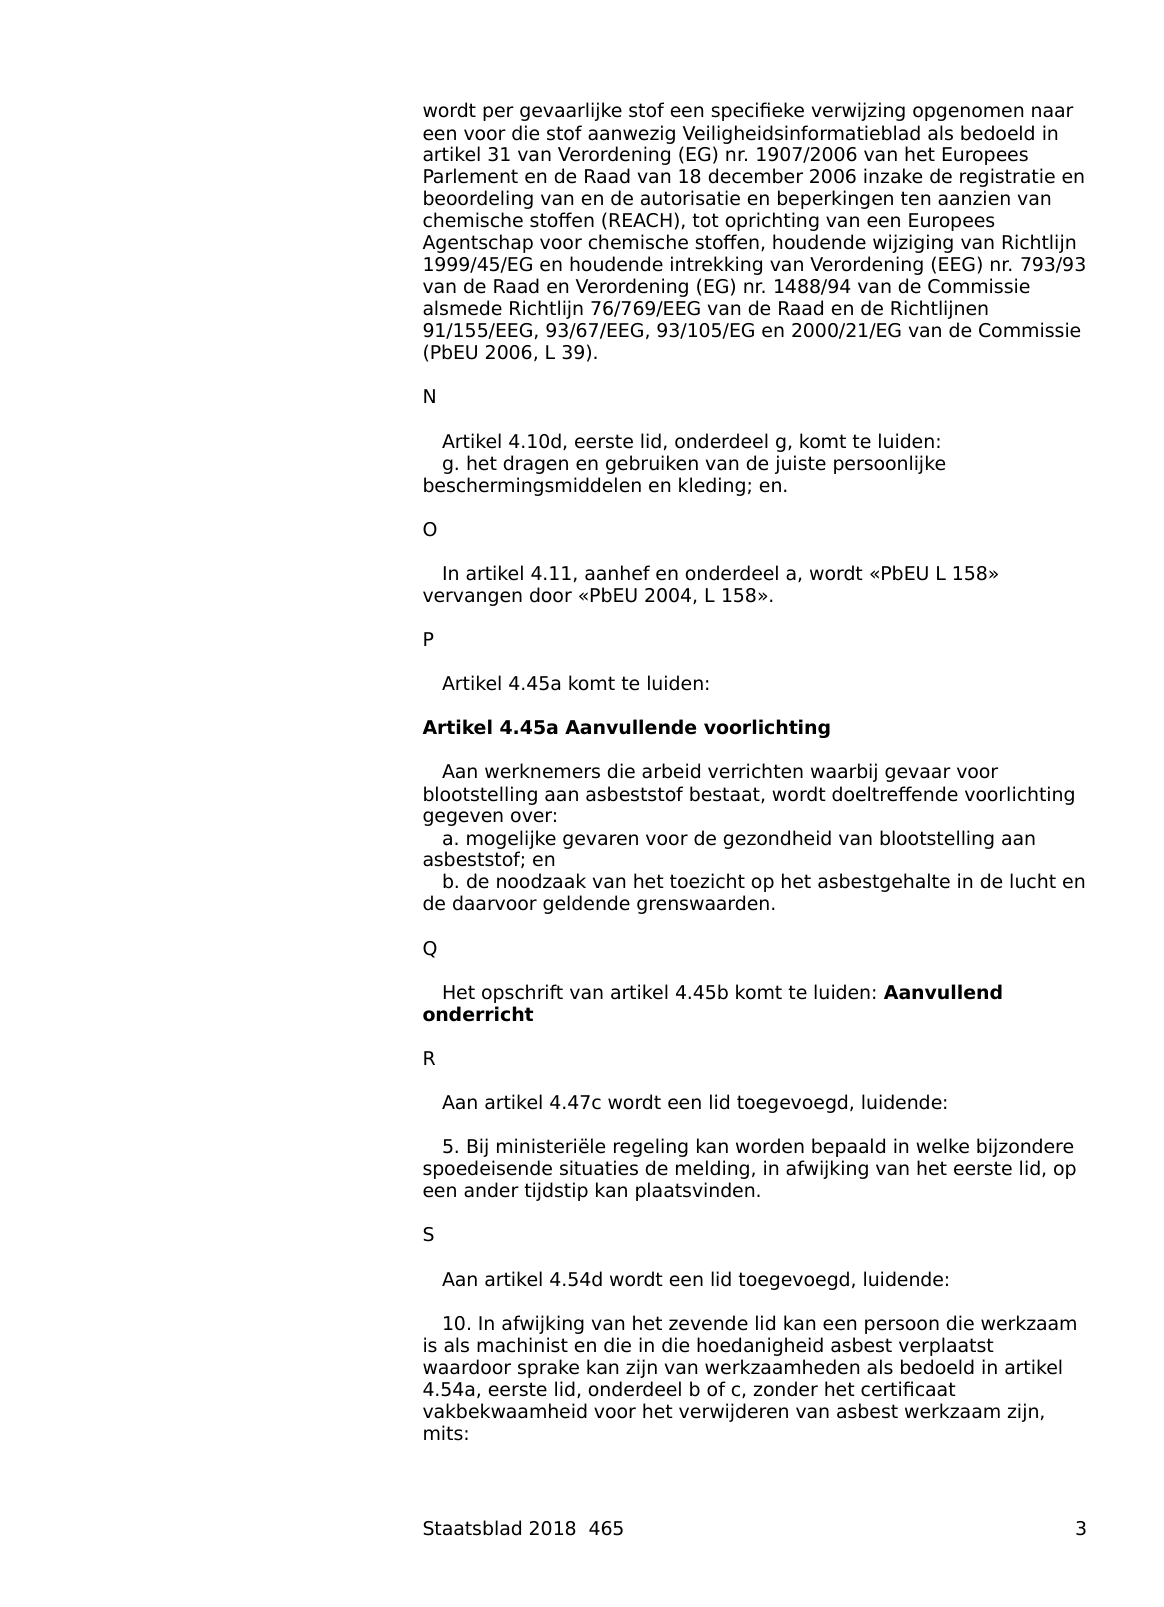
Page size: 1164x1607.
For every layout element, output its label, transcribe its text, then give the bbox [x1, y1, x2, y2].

text Artikel 4.45a komt te luiden: [422, 673, 1087, 695]
text g. het dragen en gebruiken van de juiste persoonlijke beschermingsmiddelen en kleding; en. [422, 452, 1087, 496]
text 5. Bij ministeriële regeling kan worden bepaald in welke bijzondere spoedeisende situaties de melding, in afwijking van het eerste lid, op een ander tijdstip kan plaatsvinden. [422, 1136, 1087, 1202]
text Aan werknemers die arbeid verrichten waarbij gevaar voor blootstelling aan asbeststof bestaat, wordt doeltreffende voorlichting gegeven over: [422, 761, 1087, 827]
text N [422, 386, 1087, 408]
text In artikel 4.11, aanhef en onderdeel a, wordt «PbEU L 158» vervangen door «PbEU 2004, L 158». [422, 563, 1087, 607]
text Aan artikel 4.47c wordt een lid toegevoegd, luidende: [422, 1092, 1087, 1114]
text S [422, 1224, 1087, 1246]
text Aan artikel 4.54d wordt een lid toegevoegd, luidende: [422, 1268, 1087, 1290]
text Q [422, 937, 1087, 959]
text 10. In afwijking van het zevende lid kan een persoon die werkzaam is als machinist en die in die hoedanigheid asbest verplaatst waardoor sprake kan zijn van werkzaamheden als bedoeld in artikel 4.54a, eerste lid, onderdeel b of c, zonder het certificaat vakbekwaamheid voor het verwijderen van asbest werkzaam zijn, mits: [422, 1313, 1087, 1444]
text O [422, 519, 1087, 541]
text P [422, 629, 1087, 651]
text b. de noodzaak van het toezicht op het asbestgehalte in de lucht en de daarvoor geldende grenswaarden. [422, 871, 1087, 915]
text R [422, 1048, 1087, 1070]
text Het opschrift van artikel 4.45b komt te luiden: Aanvullend onderricht [422, 982, 1087, 1026]
text a. mogelijke gevaren voor de gezondheid van blootstelling aan asbeststof; en [422, 827, 1087, 871]
subtitle Artikel 4.45a Aanvullende voorlichting [422, 717, 1087, 739]
text wordt per gevaarlijke stof een specifieke verwijzing opgenomen naar een voor die stof aanwezig Veiligheidsinformatieblad als bedoeld in artikel 31 van Verordening (EG) nr. 1907/2006 van het Europees Parlement en de Raad van 18 december 2006 inzake de registratie en beoordeling van en de autorisatie en beperkingen ten aanzien van chemische stoffen (REACH), tot oprichting van een Europees Agentschap voor chemische stoffen, houdende wijziging van Richtlijn 1999/45/EG en houdende intrekking van Verordening (EEG) nr. 793/93 van de Raad en Verordening (EG) nr. 1488/94 van de Commissie alsmede Richtlijn 76/769/EEG van de Raad en de Richtlijnen 91/155/EEG, 93/67/EEG, 93/105/EG en 2000/21/EG van de Commissie (PbEU 2006, L 39). [422, 100, 1087, 364]
text Artikel 4.10d, eerste lid, onderdeel g, komt te luiden: [422, 431, 1087, 452]
